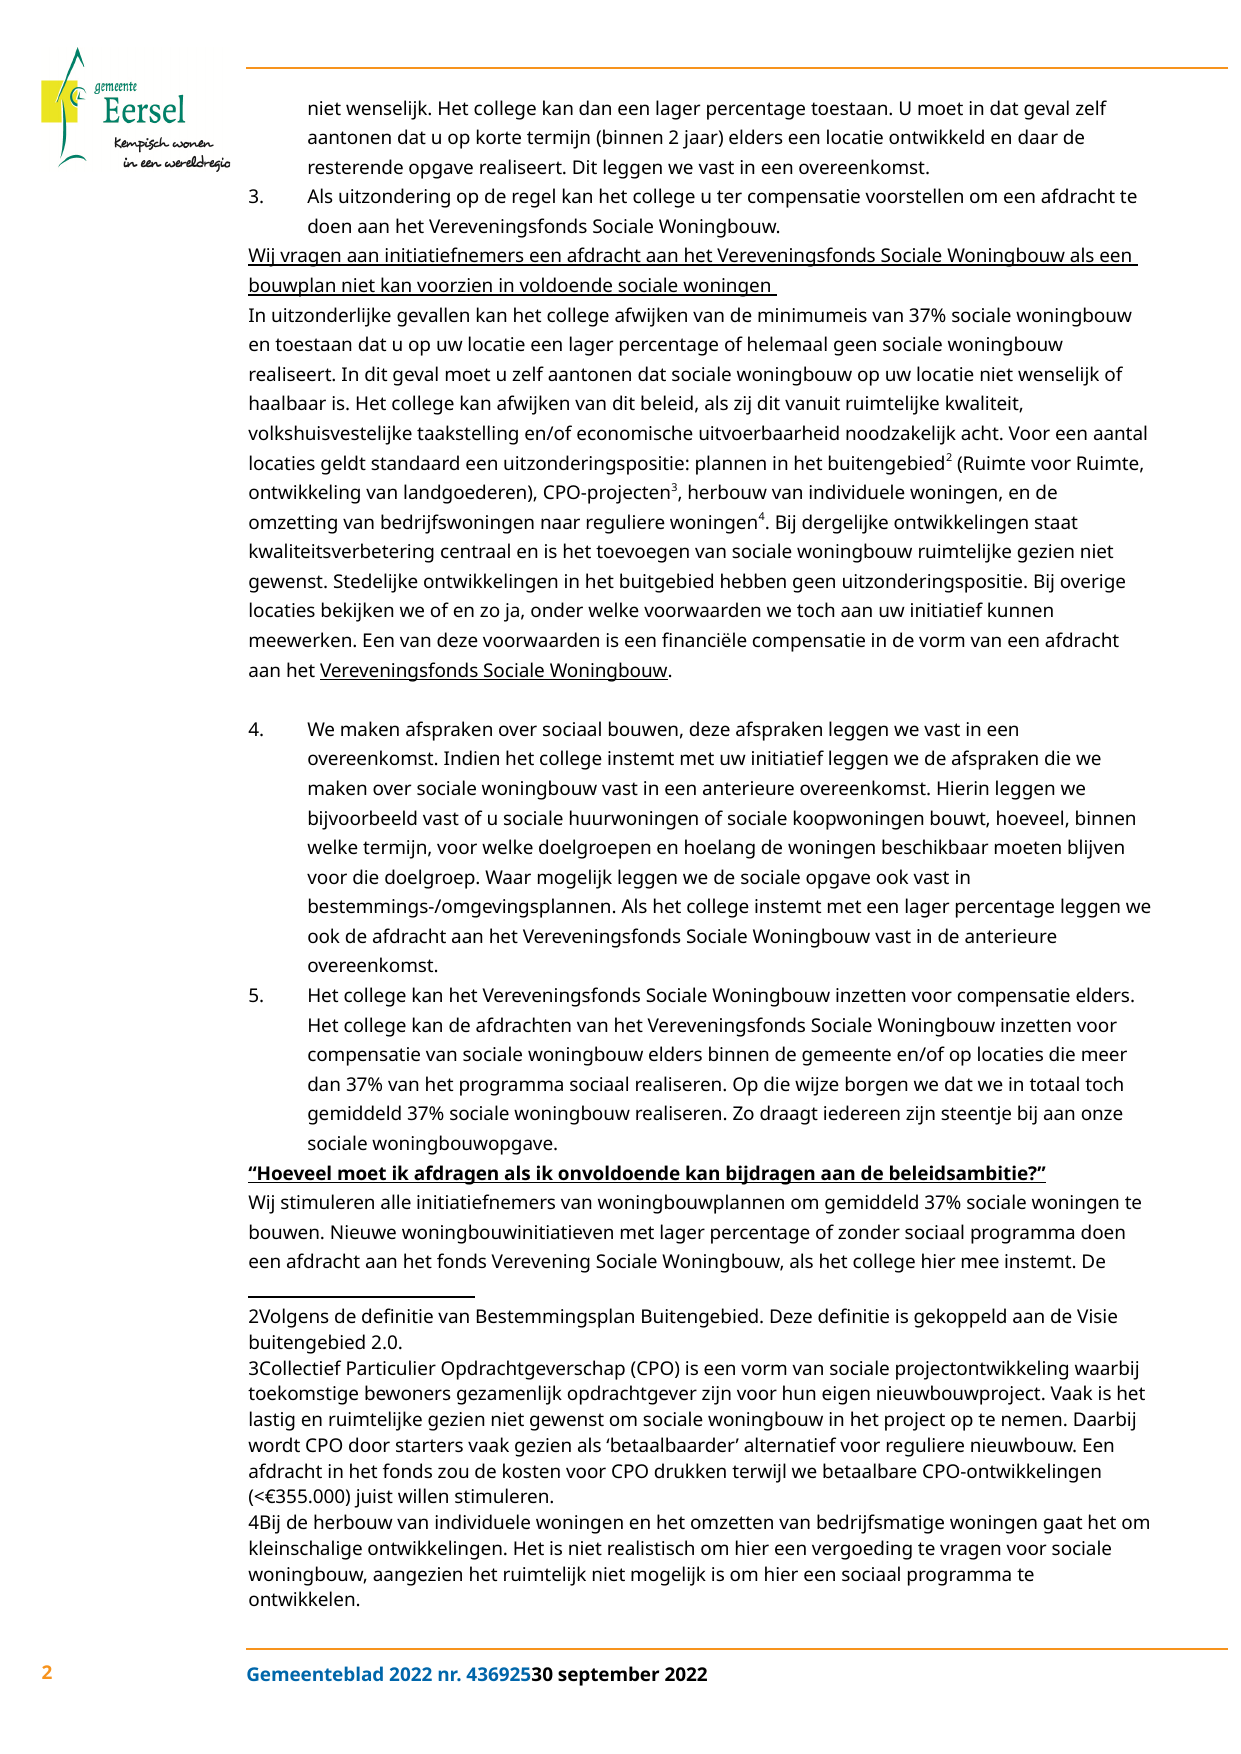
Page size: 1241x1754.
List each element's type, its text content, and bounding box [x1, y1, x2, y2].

picture [41, 47, 231, 172]
text Wij vragen aan initiatiefnemers een afdracht aan het Vereveningsfonds Sociale Woningbouw als een bouwplan niet kan voorzien in voldoende sociale woningen [248, 243, 1152, 298]
text Wij stimuleren alle initiatiefnemers van woningbouwplannen om gemiddeld 37% sociale woningen te bouwen. Nieuwe woningbouwinitiatieven met lager percentage of zonder sociaal programma doen een afdracht aan het fonds Verevening Sociale Woningbouw, als het college hier mee instemt. De [248, 1189, 1152, 1274]
text Collectief Particulier Opdrachtgeverschap (CPO) is een vorm van sociale projectontwikkeling waarbij toekomstige bewoners gezamenlijk opdrachtgever zijn voor hun eigen nieuwbouwproject. Vaak is het lastig en ruimtelijke gezien niet gewenst om sociale woningbouw in het project op te nemen. Daarbij wordt CPO door starters vaak gezien als ‘betaalbaarder’ alternatief voor reguliere nieuwbouw. Een afdracht in het fonds zou de kosten voor CPO drukken terwijl we betaalbare CPO-ontwikkelingen (<€355.000) juist willen stimuleren. [248, 1355, 1152, 1509]
text Bij de herbouw van individuele woningen en het omzetten van bedrijfsmatige woningen gaat het om kleinschalige ontwikkelingen. Het is niet realistisch om hier een vergoeding te vragen voor sociale woningbouw, aangezien het ruimtelijk niet mogelijk is om hier een sociaal programma te ontwikkelen. [248, 1509, 1152, 1612]
text “Hoeveel moet ik afdragen als ik onvoldoende kan bijdragen aan de beleidsambitie?” [248, 1160, 1152, 1186]
list Als uitzondering op de regel kan het college u ter compensatie voorstellen om een afdracht te doen aan het Vereveningsfonds Sociale Woningbouw. [248, 183, 1152, 239]
list We maken afspraken over sociaal bouwen, deze afspraken leggen we vast in een overeenkomst. Indien het college instemt met uw initiatief leggen we de afspraken die we maken over sociale woningbouw vast in een anterieure overeenkomst. Hierin leggen we bijvoorbeeld vast of u sociale huurwoningen of sociale koopwoningen bouwt, hoeveel, binnen welke termijn, voor welke doelgroepen en hoelang de woningen beschikbaar moeten blijven voor die doelgroep. Waar mogelijk leggen we de sociale opgave ook vast in bestemmings-/omgevingsplannen. Als het college instemt met een lager percentage leggen we ook de afdracht aan het Vereveningsfonds Sociale Woningbouw vast in de anterieure overeenkomst. [248, 716, 1152, 978]
list Het college kan het Vereveningsfonds Sociale Woningbouw inzetten voor compensatie elders. Het college kan de afdrachten van het Vereveningsfonds Sociale Woningbouw inzetten voor compensatie van sociale woningbouw elders binnen de gemeente en/of op locaties die meer dan 37% van het programma sociaal realiseren. Op die wijze borgen we dat we in totaal toch gemiddeld 37% sociale woningbouw realiseren. Zo draagt iedereen zijn steentje bij aan onze sociale woningbouwopgave. [248, 982, 1152, 1156]
list niet wenselijk. Het college kan dan een lager percentage toestaan. U moet in dat geval zelf aantonen dat u op korte termijn (binnen 2 jaar) elders een locatie ontwikkeld en daar de resterende opgave realiseert. Dit leggen we vast in een overeenkomst. [248, 95, 1152, 180]
text Volgens de definitie van Bestemmingsplan Buitengebied. Deze definitie is gekoppeld aan de Visie buitengebied 2.0. [248, 1303, 1152, 1355]
text In uitzonderlijke gevallen kan het college afwijken van de minimumeis van 37% sociale woningbouw en toestaan dat u op uw locatie een lager percentage of helemaal geen sociale woningbouw realiseert. In dit geval moet u zelf aantonen dat sociale woningbouw op uw locatie niet wenselijk of haalbaar is. Het college kan afwijken van dit beleid, als zij dit vanuit ruimtelijke kwaliteit, volkshuisvestelijke taakstelling en/of economische uitvoerbaarheid noodzakelijk acht. Voor een aantal locaties geldt standaard een uitzonderingspositie: plannen in het buitengebied (Ruimte voor Ruimte, ontwikkeling van landgoederen), CPO-projecten, herbouw van individuele woningen, en de omzetting van bedrijfswoningen naar reguliere woningen. Bij dergelijke ontwikkelingen staat kwaliteitsverbetering centraal en is het toevoegen van sociale woningbouw ruimtelijke gezien niet gewenst. Stedelijke ontwikkelingen in het buitgebied hebben geen uitzonderingspositie. Bij overige locaties bekijken we of en zo ja, onder welke voorwaarden we toch aan uw initiatief kunnen meewerken. Een van deze voorwaarden is een financiële compensatie in de vorm van een afdracht aan het Vereveningsfonds Sociale Woningbouw. [248, 302, 1152, 683]
